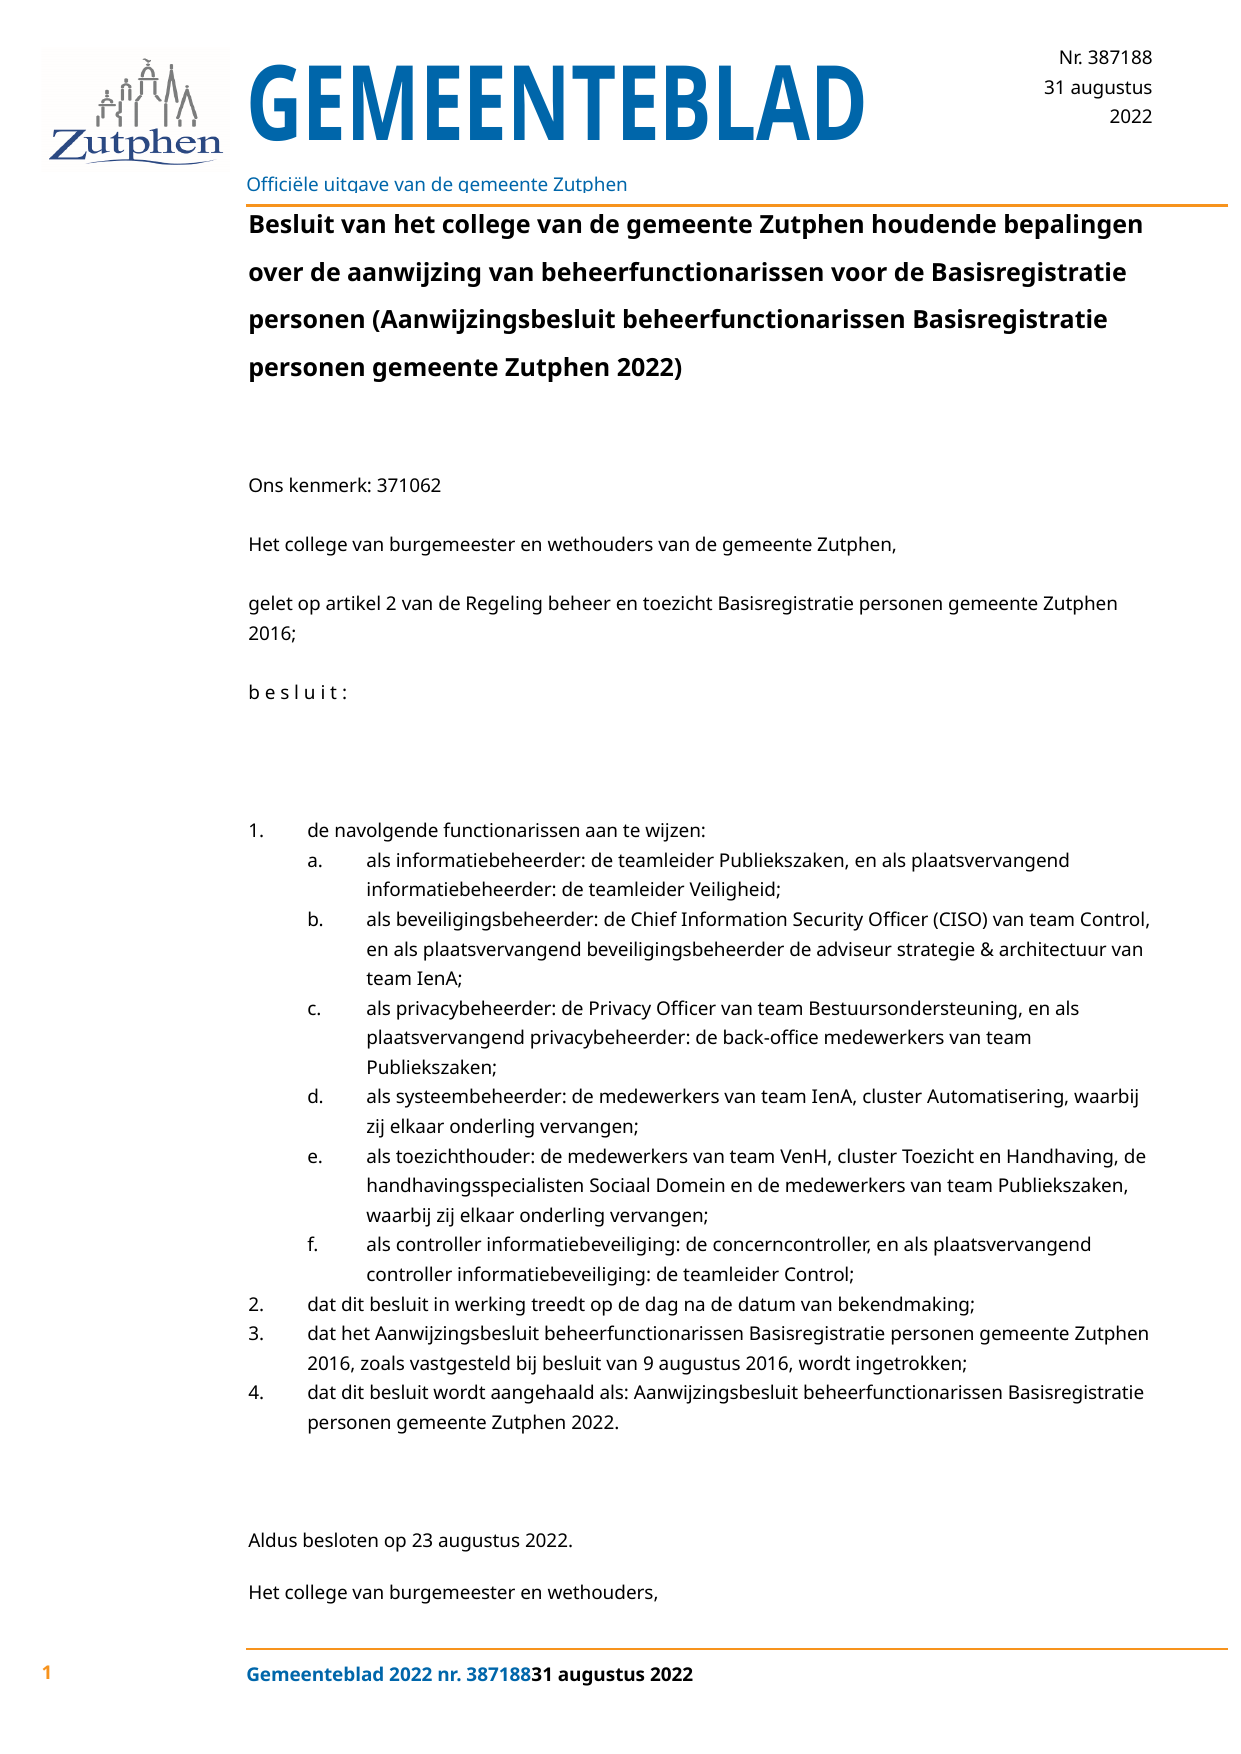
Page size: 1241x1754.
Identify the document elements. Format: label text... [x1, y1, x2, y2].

text Het college van burgemeester en wethouders, [248, 1579, 1152, 1604]
picture [41, 47, 231, 172]
list als privacybeheerder: de Privacy Officer van team Bestuursondersteuning, en als plaatsvervangend privacybeheerder: de back-office medewerkers van team Publiekszaken; [307, 995, 1152, 1080]
text Besluit van het college van de gemeente Zutphen houdende bepalingen over de aanwijzing van beheerfunctionarissen voor de Basisregistratie personen (Aanwijzingsbesluit beheerfunctionarissen Basisregistratie personen gemeente Zutphen 2022) [248, 207, 1152, 384]
list als systeembeheerder: de medewerkers van team IenA, cluster Automatisering, waarbij zij elkaar onderling vervangen; [307, 1084, 1152, 1139]
text b e s l u i t : [248, 679, 1152, 705]
list als informatiebeheerder: de teamleider Publiekszaken, en als plaatsvervangend informatiebeheerder: de teamleider Veiligheid; [307, 847, 1152, 902]
list als toezichthouder: de medewerkers van team VenH, cluster Toezicht en Handhaving, de handhavingsspecialisten Sociaal Domein en de medewerkers van team Publiekszaken, waarbij zij elkaar onderling vervangen; [307, 1143, 1152, 1228]
list als beveiligingsbeheerder: de Chief Information Security Officer (CISO) van team Control, en als plaatsvervangend beveiligingsbeheerder de adviseur strategie & architectuur van team IenA; [307, 906, 1152, 991]
text Aldus besloten op 23 augustus 2022. [248, 1527, 1152, 1553]
list de navolgende functionarissen aan te wijzen: [248, 817, 1152, 843]
text Ons kenmerk: 371062 [248, 472, 1152, 498]
list dat het Aanwijzingsbesluit beheerfunctionarissen Basisregistratie personen gemeente Zutphen 2016, zoals vastgesteld bij besluit van 9 augustus 2016, wordt ingetrokken; [248, 1320, 1152, 1376]
text Het college van burgemeester en wethouders van de gemeente Zutphen, [248, 531, 1152, 557]
list dat dit besluit in werking treedt op de dag na de datum van bekendmaking; [248, 1291, 1152, 1316]
list dat dit besluit wordt aangehaald als: Aanwijzingsbesluit beheerfunctionarissen Basisregistratie personen gemeente Zutphen 2022. [248, 1379, 1152, 1435]
text gelet op artikel 2 van de Regeling beheer en toezicht Basisregistratie personen gemeente Zutphen 2016; [248, 591, 1152, 646]
list als controller informatiebeveiliging: de concerncontroller, en als plaatsvervangend controller informatiebeveiliging: de teamleider Control; [307, 1232, 1152, 1287]
